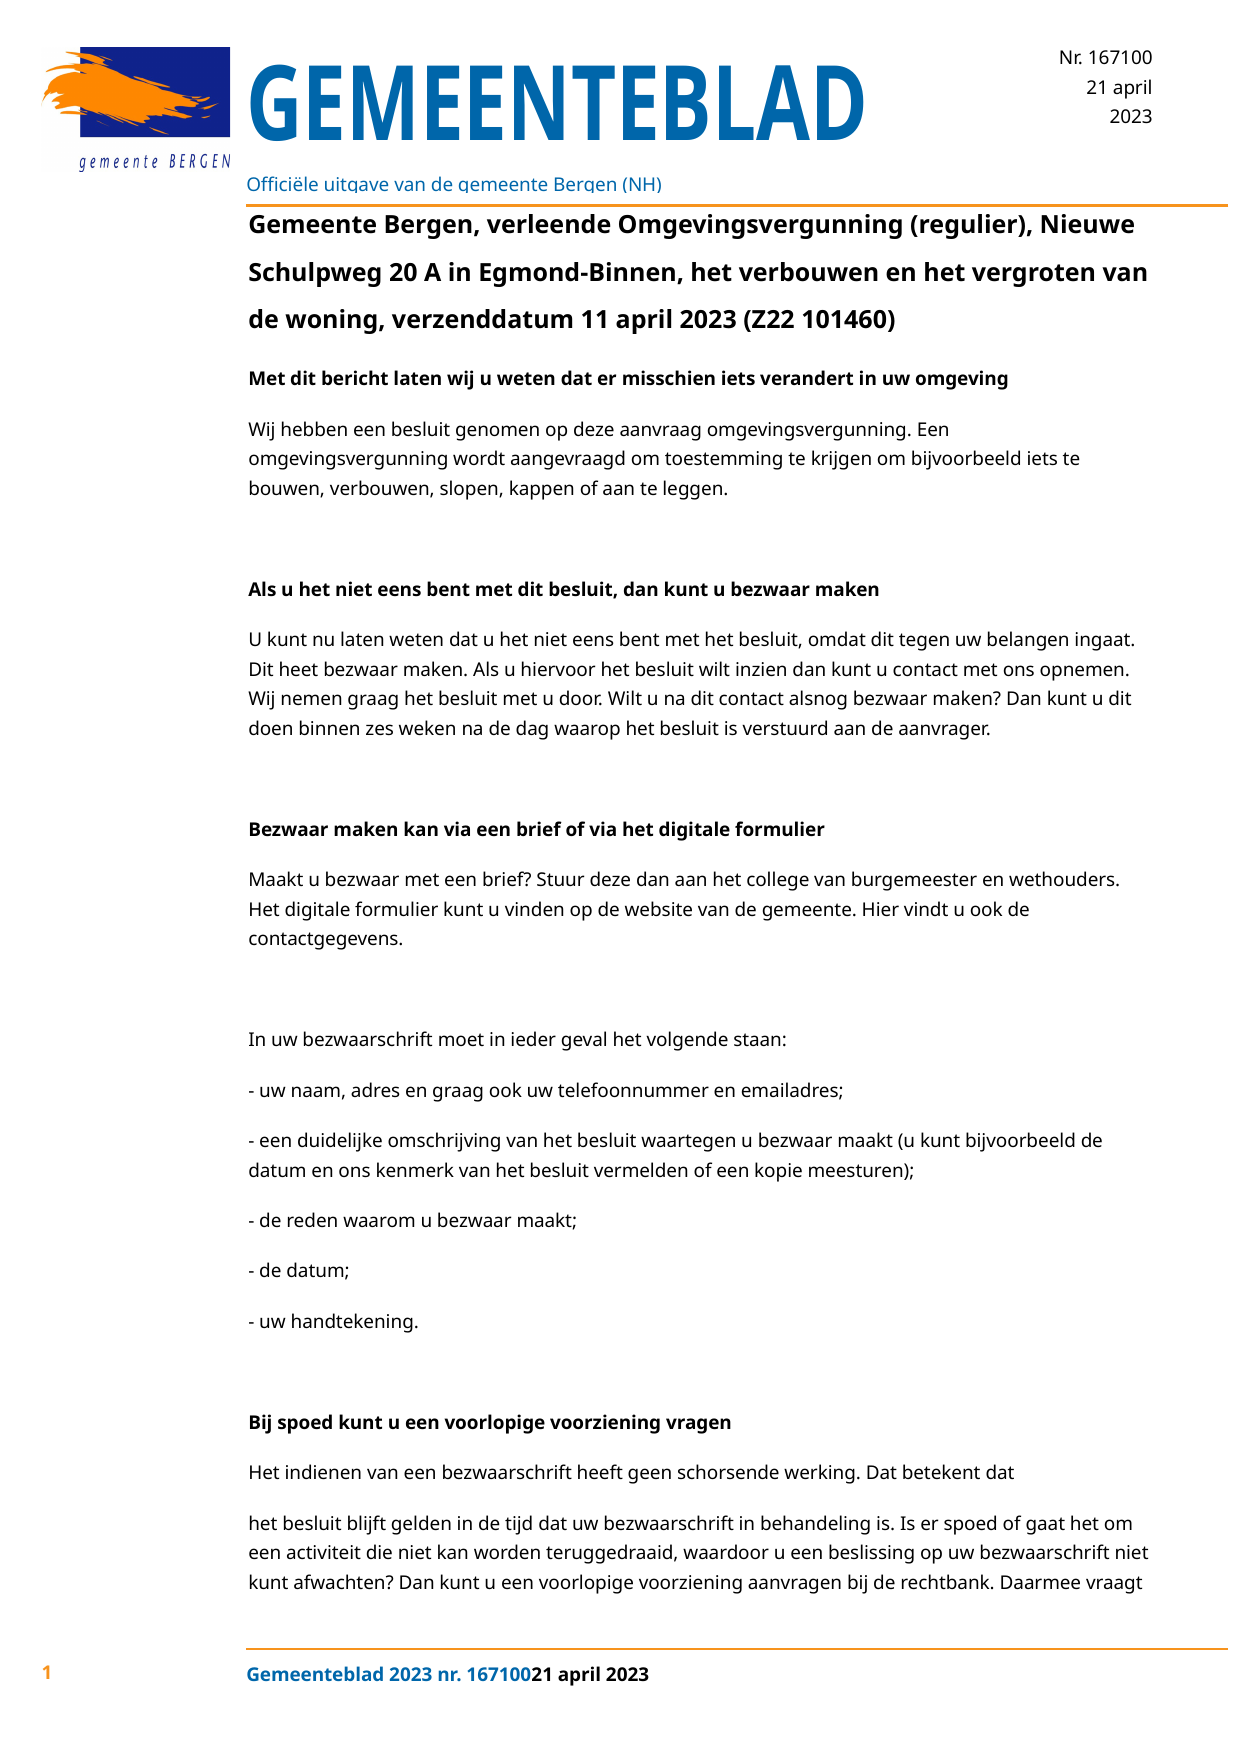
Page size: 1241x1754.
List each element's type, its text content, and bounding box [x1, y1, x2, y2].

text Bij spoed kunt u een voorlopige voorziening vragen [248, 1409, 1152, 1434]
text - de reden waarom u bezwaar maakt; [248, 1207, 1152, 1233]
text U kunt nu laten weten dat u het niet eens bent met het besluit, omdat dit tegen uw belangen ingaat. Dit heet bezwaar maken. Als u hiervoor het besluit wilt inzien dan kunt u contact met ons opnemen. Wij nemen graag het besluit met u door. Wilt u na dit contact alsnog bezwaar maken? Dan kunt u dit doen binnen zes weken na de dag waarop het besluit is verstuurd aan de aanvrager. [248, 626, 1152, 741]
text Als u het niet eens bent met dit besluit, dan kunt u bezwaar maken [248, 576, 1152, 602]
text het besluit blijft gelden in de tijd dat uw bezwaarschrift in behandeling is. Is er spoed of gaat het om een activiteit die niet kan worden teruggedraaid, waardoor u een beslissing op uw bezwaarschrift niet kunt afwachten? Dan kunt u een voorlopige voorziening aanvragen bij de rechtbank. Daarmee vraagt [248, 1510, 1152, 1594]
text In uw bezwaarschrift moet in ieder geval het volgende staan: [248, 1026, 1152, 1052]
picture [41, 47, 231, 172]
text Wij hebben een besluit genomen op deze aanvraag omgevingsvergunning. Een omgevingsvergunning wordt aangevraagd om toestemming te krijgen om bijvoorbeeld iets te bouwen, verbouwen, slopen, kappen of aan te leggen. [248, 416, 1152, 501]
text - uw handtekening. [248, 1308, 1152, 1334]
text - een duidelijke omschrijving van het besluit waartegen u bezwaar maakt (u kunt bijvoorbeeld de datum en ons kenmerk van het besluit vermelden of een kopie meesturen); [248, 1127, 1152, 1182]
text - de datum; [248, 1258, 1152, 1283]
text Bezwaar maken kan via een brief of via het digitale formulier [248, 816, 1152, 842]
text Gemeente Bergen, verleende Omgevingsvergunning (regulier), Nieuwe Schulpweg 20 A in Egmond-Binnen, het verbouwen en het vergroten van de woning, verzenddatum 11 april 2023 (Z22 101460) [248, 207, 1152, 336]
text Het indienen van een bezwaarschrift heeft geen schorsende werking. Dat betekent dat [248, 1459, 1152, 1485]
text - uw naam, adres en graag ook uw telefoonnummer en emailadres; [248, 1077, 1152, 1102]
text Met dit bericht laten wij u weten dat er misschien iets verandert in uw omgeving [248, 366, 1152, 391]
text Maakt u bezwaar met een brief? Stuur deze dan aan het college van burgemeester en wethouders. Het digitale formulier kunt u vinden op de website van de gemeente. Hier vindt u ook de contactgegevens. [248, 866, 1152, 951]
